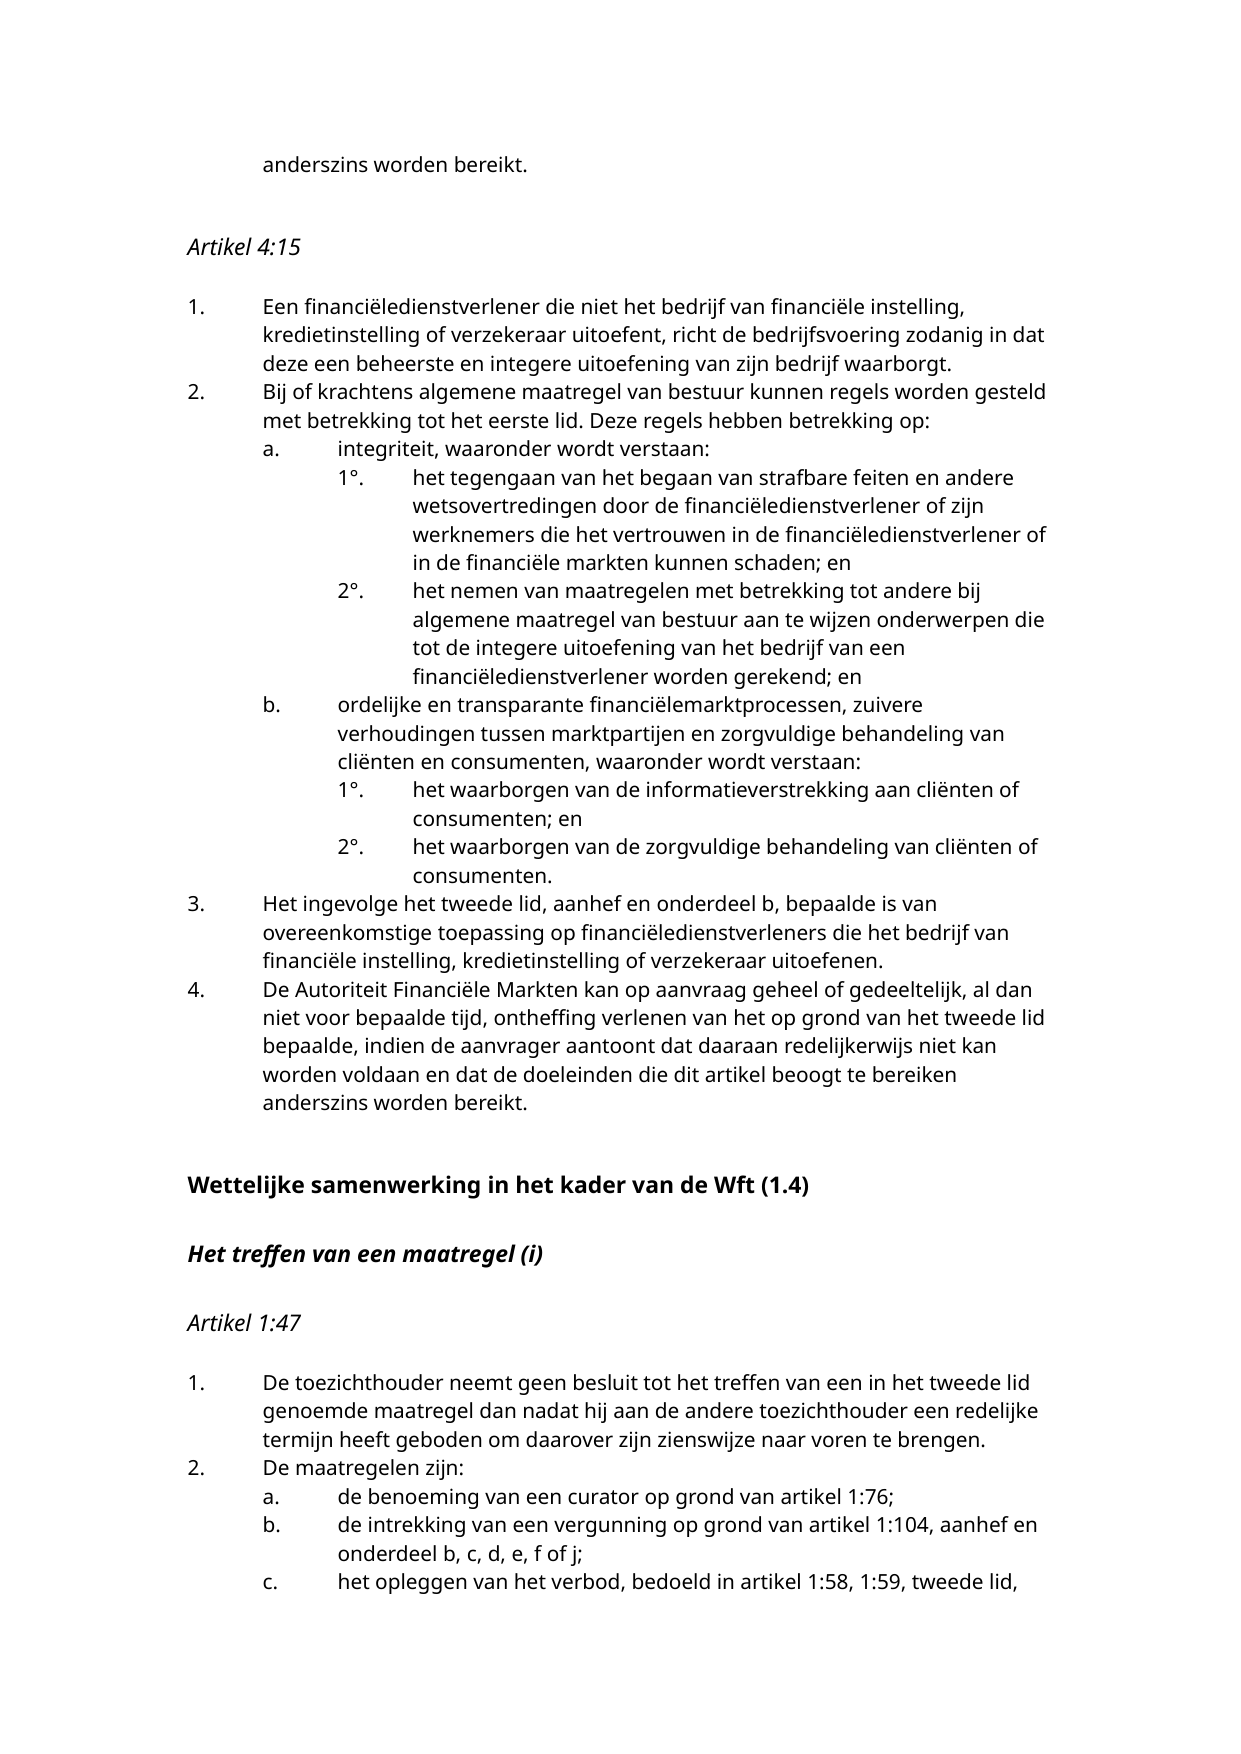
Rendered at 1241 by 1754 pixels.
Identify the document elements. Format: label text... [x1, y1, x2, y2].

list Een financiëledienstverlener die niet het bedrijf van financiële instelling, kredietinstelling of verzekeraar uitoefent, richt de bedrijfsvoering zodanig in dat deze een beheerste en integere uitoefening van zijn bedrijf waarborgt. [187, 292, 1053, 377]
list De toezichthouder neemt geen besluit tot het treffen van een in het tweede lid genoemde maatregel dan nadat hij aan de andere toezichthouder een redelijke termijn heeft geboden om daarover zijn zienswijze naar voren te brengen. [187, 1368, 1053, 1453]
subtitle Het treffen van een maatregel (i) [187, 1238, 1053, 1269]
list De maatregelen zijn: [187, 1453, 1053, 1482]
list ordelijke en transparante financiëlemarktprocessen, zuivere verhoudingen tussen marktpartijen en zorgvuldige behandeling van cliënten en consumenten, waaronder wordt verstaan: [262, 690, 1053, 776]
list De Autoriteit Financiële Markten kan op aanvraag geheel of gedeeltelijk, al dan niet voor bepaalde tijd, ontheffing verlenen van het op grond van het tweede lid bepaalde, indien de aanvrager aantoont dat daaraan redelijkerwijs niet kan worden voldaan en dat de doeleinden die dit artikel beoogt te bereiken anderszins worden bereikt. [187, 975, 1053, 1117]
list het waarborgen van de zorgvuldige behandeling van cliënten of consumenten. [337, 832, 1053, 889]
list het tegengaan van het begaan van strafbare feiten en andere wetsovertredingen door de financiëledienstverlener of zijn werknemers die het vertrouwen in de financiëledienstverlener of in de financiële markten kunnen schaden; en [337, 463, 1053, 577]
list de intrekking van een vergunning op grond van artikel 1:104, aanhef en onderdeel b, c, d, e, f of j; [262, 1510, 1053, 1567]
subtitle Wettelijke samenwerking in het kader van de Wft (1.4) [187, 1169, 1053, 1201]
list Bij of krachtens algemene maatregel van bestuur kunnen regels worden gesteld met betrekking tot het eerste lid. Deze regels hebben betrekking op: [187, 377, 1053, 434]
list het nemen van maatregelen met betrekking tot andere bij algemene maatregel van bestuur aan te wijzen onderwerpen die tot de integere uitoefening van het bedrijf van een financiëledienstverlener worden gerekend; en [337, 577, 1053, 690]
subtitle Artikel 1:47 [187, 1307, 1053, 1338]
list de benoeming van een curator op grond van artikel 1:76; [262, 1482, 1053, 1510]
list het opleggen van het verbod, bedoeld in artikel 1:58, 1:59, tweede lid, [262, 1567, 1053, 1596]
subtitle Artikel 4:15 [187, 231, 1053, 262]
list het waarborgen van de informatieverstrekking aan cliënten of consumenten; en [337, 776, 1053, 832]
list anderszins worden bereikt. [187, 150, 1053, 178]
list Het ingevolge het tweede lid, aanhef en onderdeel b, bepaalde is van overeenkomstige toepassing op financiëledienstverleners die het bedrijf van financiële instelling, kredietinstelling of verzekeraar uitoefenen. [187, 889, 1053, 975]
list integriteit, waaronder wordt verstaan: [262, 434, 1053, 463]
